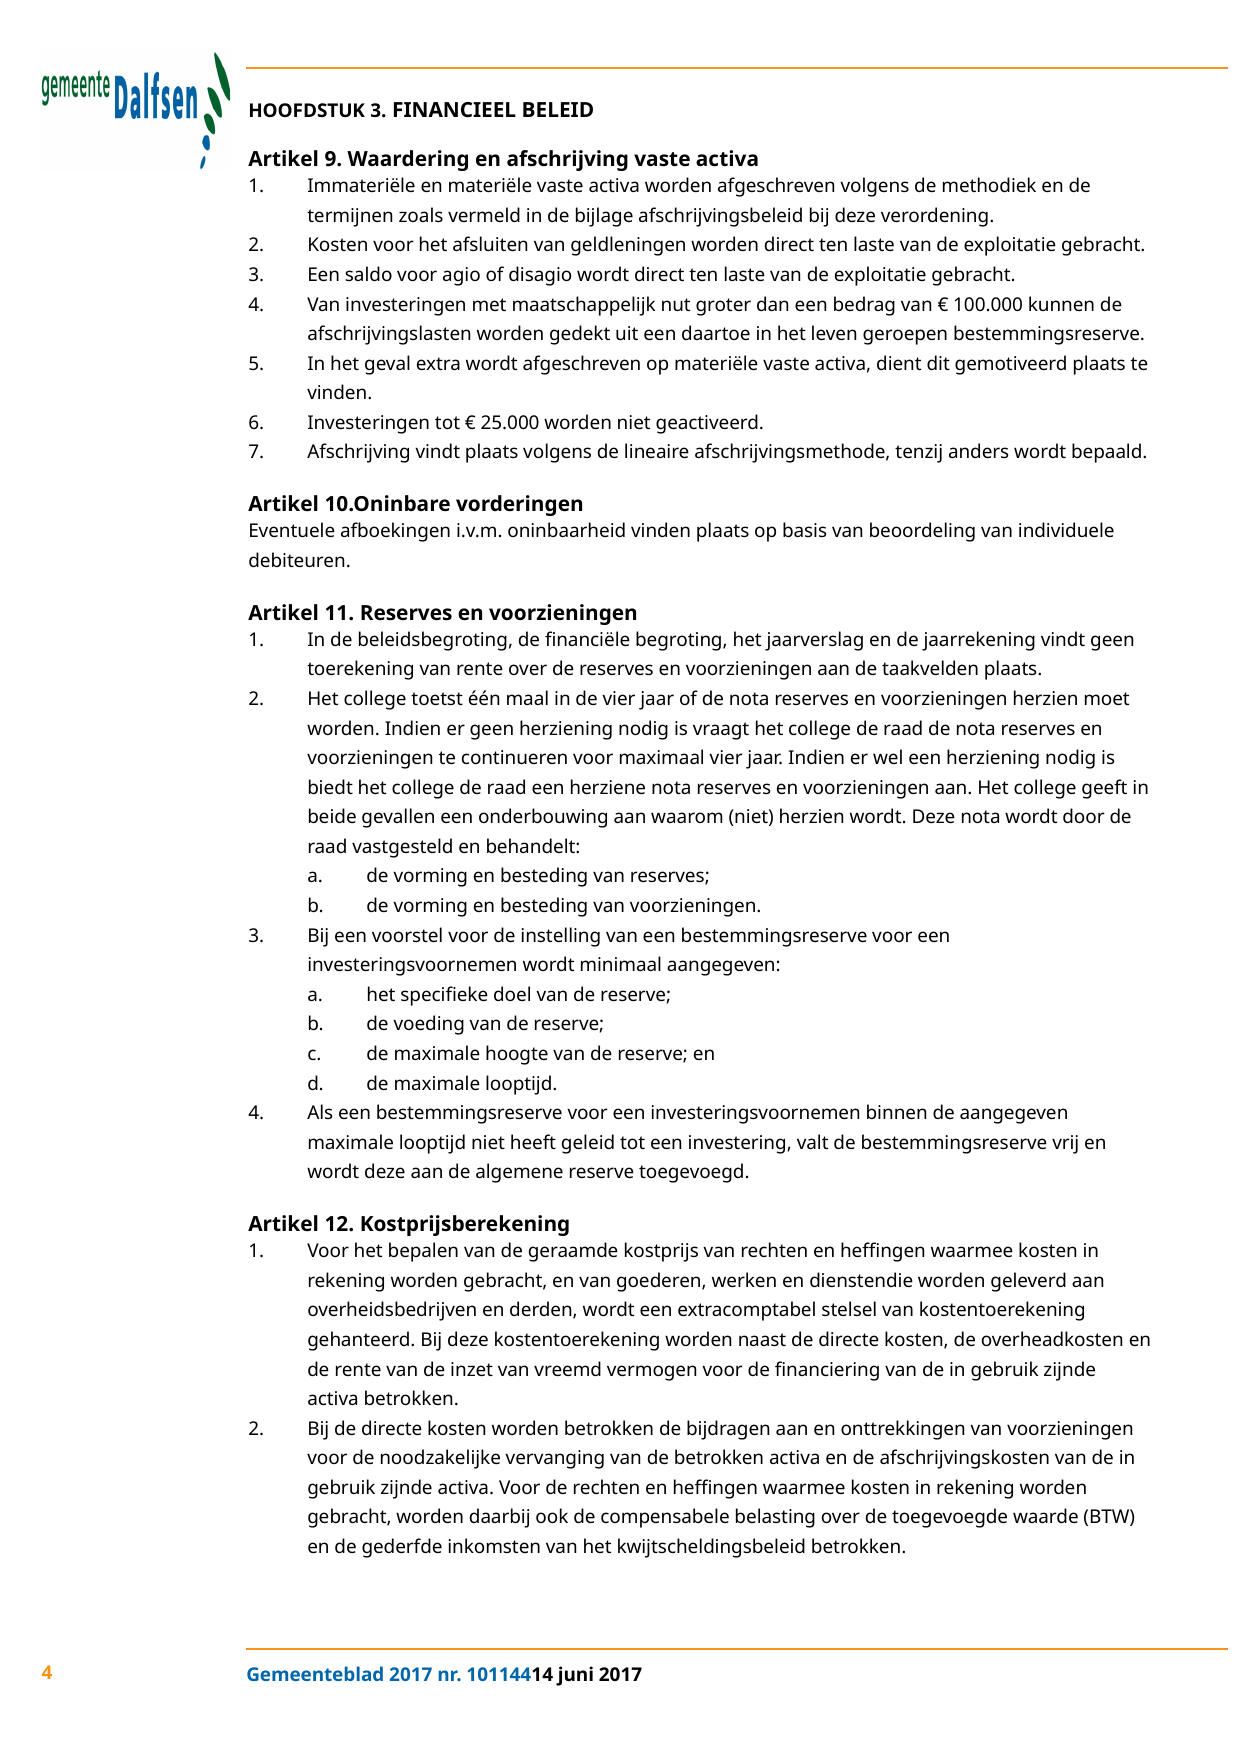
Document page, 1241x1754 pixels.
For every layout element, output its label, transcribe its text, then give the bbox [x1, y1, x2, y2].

text HOOFDSTUK 3. FINANCIEEL BELEID [248, 95, 1152, 123]
list de vorming en besteding van voorzieningen. [307, 892, 1152, 918]
list In het geval extra wordt afgeschreven op materiële vaste activa, dient dit gemotiveerd plaats te vinden. [248, 350, 1152, 405]
list het specifieke doel van de reserve; [307, 981, 1152, 1007]
list Als een bestemmingsreserve voor een investeringsvoornemen binnen de aangegeven maximale looptijd niet heeft geleid tot een investering, valt de bestemmingsreserve vrij en wordt deze aan de algemene reserve toegevoegd. [248, 1099, 1152, 1184]
list de maximale hoogte van de reserve; en [307, 1040, 1152, 1066]
list de maximale looptijd. [307, 1070, 1152, 1096]
text Artikel 10.Oninbare vorderingen [248, 489, 1152, 518]
list In de beleidsbegroting, de financiële begroting, het jaarverslag en de jaarrekening vindt geen toerekening van rente over de reserves en voorzieningen aan de taakvelden plaats. [248, 626, 1152, 681]
list Van investeringen met maatschappelijk nut groter dan een bedrag van € 100.000 kunnen de afschrijvingslasten worden gedekt uit een daartoe in het leven geroepen bestemmingsreserve. [248, 291, 1152, 346]
list de voeding van de reserve; [307, 1011, 1152, 1036]
text Eventuele afboekingen i.v.m. oninbaarheid vinden plaats op basis van beoordeling van individuele debiteuren. [248, 518, 1152, 573]
list Het college toetst één maal in de vier jaar of de nota reserves en voorzieningen herzien moet worden. Indien er geen herziening nodig is vraagt het college de raad de nota reserves en voorzieningen te continueren voor maximaal vier jaar. Indien er wel een herziening nodig is biedt het college de raad een herziene nota reserves en voorzieningen aan. Het college geeft in beide gevallen een onderbouwing aan waarom (niet) herzien wordt. Deze nota wordt door de raad vastgesteld en behandelt: [248, 685, 1152, 859]
list Afschrijving vindt plaats volgens de lineaire afschrijvingsmethode, tenzij anders wordt bepaald. [248, 439, 1152, 464]
list Bij een voorstel voor de instelling van een bestemmingsreserve voor een investeringsvoornemen wordt minimaal aangegeven: [248, 922, 1152, 977]
picture [41, 47, 231, 172]
list Investeringen tot € 25.000 worden niet geactiveerd. [248, 409, 1152, 435]
list Kosten voor het afsluiten van geldleningen worden direct ten laste van de exploitatie gebracht. [248, 232, 1152, 257]
text Artikel 11. Reserves en voorzieningen [248, 598, 1152, 626]
list Immateriële en materiële vaste activa worden afgeschreven volgens de methodiek en de termijnen zoals vermeld in de bijlage afschrijvingsbeleid bij deze verordening. [248, 172, 1152, 228]
text Artikel 9. Waardering en afschrijving vaste activa [248, 144, 1152, 172]
list Een saldo voor agio of disagio wordt direct ten laste van de exploitatie gebracht. [248, 261, 1152, 287]
list Bij de directe kosten worden betrokken de bijdragen aan en onttrekkingen van voorzieningen voor de noodzakelijke vervanging van de betrokken activa en de afschrijvingskosten van de in gebruik zijnde activa. Voor de rechten en heffingen waarmee kosten in rekening worden gebracht, worden daarbij ook de compensabele belasting over de toegevoegde waarde (BTW) en de gederfde inkomsten van het kwijtscheldingsbeleid betrokken. [248, 1415, 1152, 1559]
list Voor het bepalen van de geraamde kostprijs van rechten en heffingen waarmee kosten in rekening worden gebracht, en van goederen, werken en dienstendie worden geleverd aan overheidsbedrijven en derden, wordt een extracomptabel stelsel van kostentoerekening gehanteerd. Bij deze kostentoerekening worden naast de directe kosten, de overheadkosten en de rente van de inzet van vreemd vermogen voor de financiering van de in gebruik zijnde activa betrokken. [248, 1237, 1152, 1411]
text Artikel 12. Kostprijsberekening [248, 1209, 1152, 1237]
list de vorming en besteding van reserves; [307, 863, 1152, 888]
